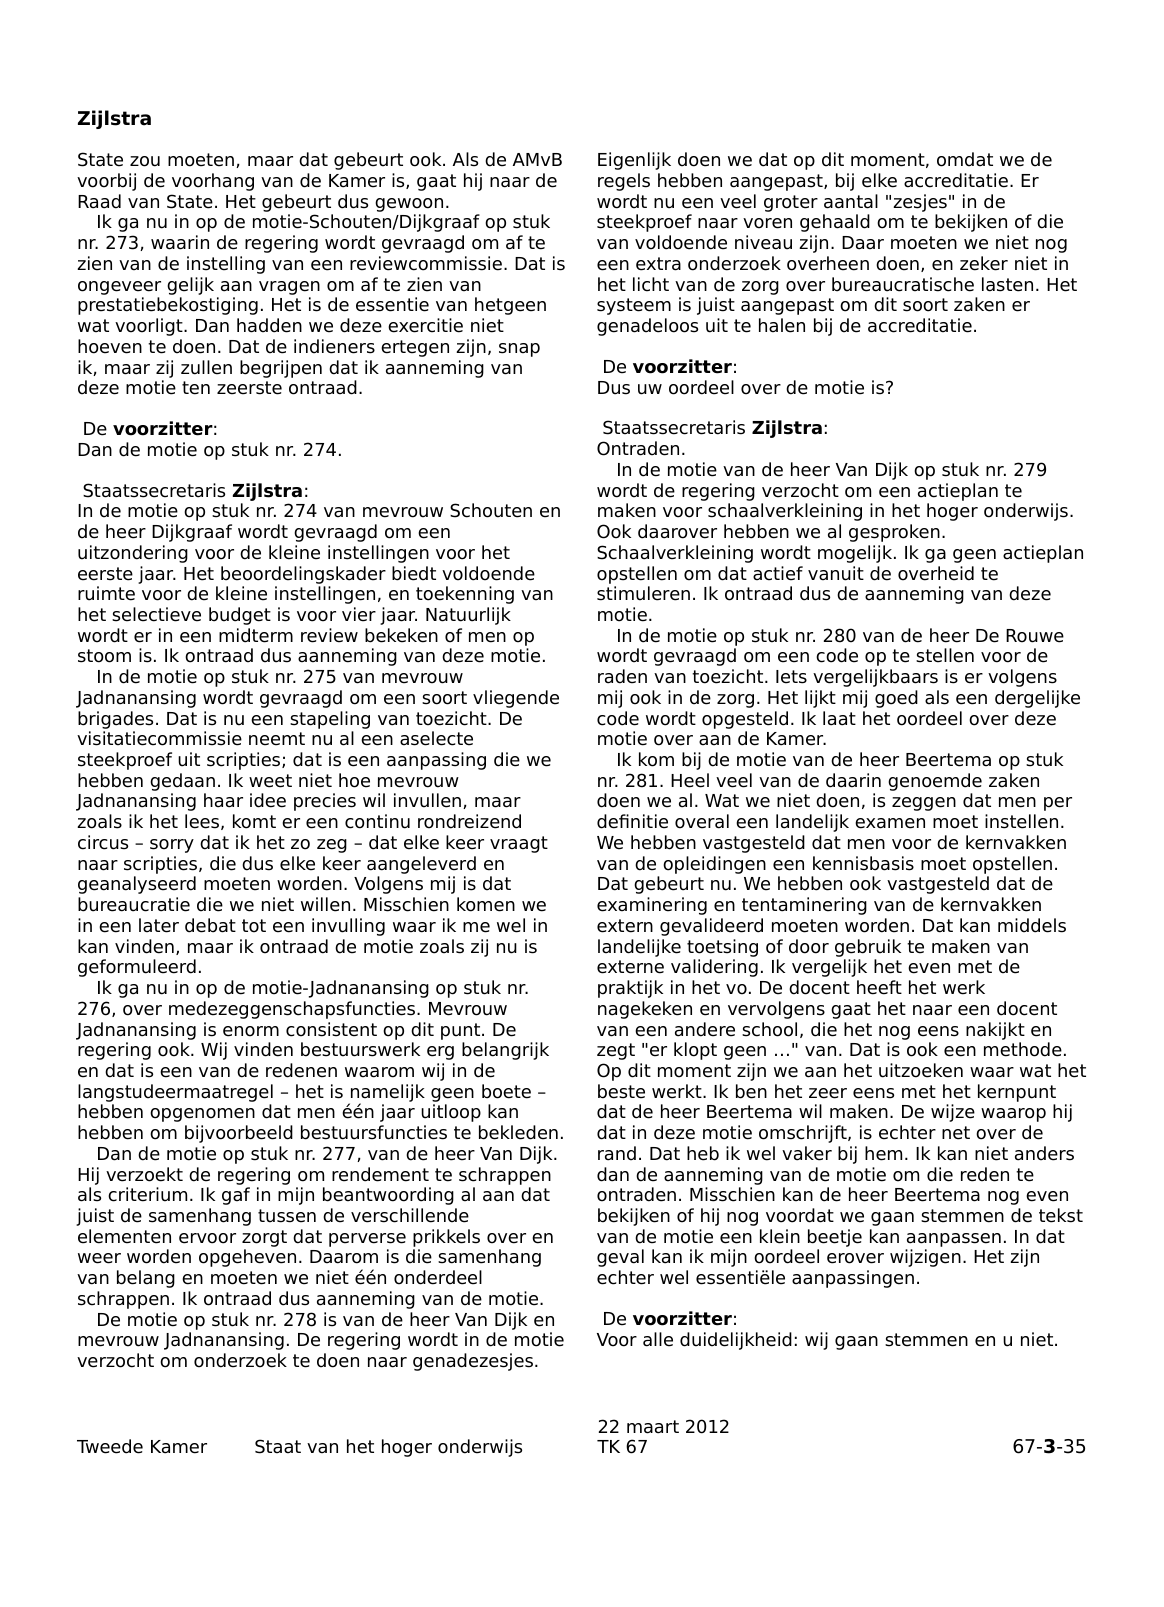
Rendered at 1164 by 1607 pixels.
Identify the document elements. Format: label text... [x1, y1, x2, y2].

text De motie op stuk nr. 278 is van de heer Van Dijk en mevrouw Jadnanansing. De regering wordt in de motie verzocht om onderzoek te doen naar genadezesjes. [77, 1309, 567, 1372]
text De voorzitter: [596, 1309, 1087, 1329]
text Staatssecretaris Zijlstra: [596, 418, 1087, 439]
text In de motie op stuk nr. 280 van de heer De Rouwe wordt gevraagd om een code op te stellen voor de raden van toezicht. Iets vergelijkbaars is er volgens mij ook in de zorg. Het lijkt mij goed als een dergelijke code wordt opgesteld. Ik laat het oordeel over deze motie over aan de Kamer. [596, 626, 1087, 750]
text In de motie op stuk nr. 275 van mevrouw Jadnanansing wordt gevraagd om een soort vliegende brigades. Dat is nu een stapeling van toezicht. De visitatiecommissie neemt nu al een aselecte steekproef uit scripties; dat is een aanpassing die we hebben gedaan. Ik weet niet hoe mevrouw Jadnanansing haar idee precies wil invullen, maar zoals ik het lees, komt er een continu rondreizend circus – sorry dat ik het zo zeg – dat elke keer vraagt naar scripties, die dus elke keer aangeleverd en geanalyseerd moeten worden. Volgens mij is dat bureaucratie die we niet willen. Misschien komen we in een later debat tot een invulling waar ik me wel in kan vinden, maar ik ontraad de motie zoals zij nu is geformuleerd. [77, 667, 567, 978]
text In de motie op stuk nr. 274 van mevrouw Schouten en de heer Dijkgraaf wordt gevraagd om een uitzondering voor de kleine instellingen voor het eerste jaar. Het beoordelingskader biedt voldoende ruimte voor de kleine instellingen, en toekenning van het selectieve budget is voor vier jaar. Natuurlijk wordt er in een midterm review bekeken of men op stoom is. Ik ontraad dus aanneming van deze motie. [77, 501, 567, 667]
text Dan de motie op stuk nr. 274. [77, 440, 567, 460]
text Staatssecretaris Zijlstra: [77, 480, 567, 501]
text Eigenlijk doen we dat op dit moment, omdat we de regels hebben aangepast, bij elke accreditatie. Er wordt nu een veel groter aantal "zesjes" in de steekproef naar voren gehaald om te bekijken of die van voldoende niveau zijn. Daar moeten we niet nog een extra onderzoek overheen doen, en zeker niet in het licht van de zorg over bureaucratische lasten. Het systeem is juist aangepast om dit soort zaken er genadeloos uit te halen bij de accreditatie. [596, 150, 1087, 337]
text Voor alle duidelijkheid: wij gaan stemmen en u niet. [596, 1329, 1087, 1350]
text Dan de motie op stuk nr. 277, van de heer Van Dijk. Hij verzoekt de regering om rendement te schrappen als criterium. Ik gaf in mijn beantwoording al aan dat juist de samenhang tussen de verschillende elementen ervoor zorgt dat perverse prikkels over en weer worden opgeheven. Daarom is die samenhang van belang en moeten we niet één onderdeel schrappen. Ik ontraad dus aanneming van de motie. [77, 1144, 567, 1309]
text De voorzitter: [596, 357, 1087, 377]
text Ik ga nu in op de motie-Jadnanansing op stuk nr. 276, over medezeggenschapsfuncties. Mevrouw Jadnanansing is enorm consistent op dit punt. De regering ook. Wij vinden bestuurswerk erg belangrijk en dat is een van de redenen waarom wij in de langstudeermaatregel – het is namelijk geen boete – hebben opgenomen dat men één jaar uitloop kan hebben om bijvoorbeeld bestuursfuncties te bekleden. [77, 978, 567, 1144]
text Ontraden. [596, 439, 1087, 460]
text Ik kom bij de motie van de heer Beertema op stuk nr. 281. Heel veel van de daarin genoemde zaken doen we al. Wat we niet doen, is zeggen dat men per definitie overal een landelijk examen moet instellen. We hebben vastgesteld dat men voor de kernvakken van de opleidingen een kennisbasis moet opstellen. Dat gebeurt nu. We hebben ook vastgesteld dat de examinering en tentaminering van de kernvakken extern gevalideerd moeten worden. Dat kan middels landelijke toetsing of door gebruik te maken van externe validering. Ik vergelijk het even met de praktijk in het vo. De docent heeft het werk nagekeken en vervolgens gaat het naar een docent van een andere school, die het nog eens nakijkt en zegt "er klopt geen …" van. Dat is ook een methode. Op dit moment zijn we aan het uitzoeken waar wat het beste werkt. Ik ben het zeer eens met het kernpunt dat de heer Beertema wil maken. De wijze waarop hij dat in deze motie omschrijft, is echter net over de rand. Dat heb ik wel vaker bij hem. Ik kan niet anders dan de aanneming van de motie om die reden te ontraden. Misschien kan de heer Beertema nog even bekijken of hij nog voordat we gaan stemmen de tekst van de motie een klein beetje kan aanpassen. In dat geval kan ik mijn oordeel erover wijzigen. Het zijn echter wel essentiële aanpassingen. [596, 750, 1087, 1289]
text Dus uw oordeel over de motie is? [596, 377, 1087, 398]
text Ik ga nu in op de motie-Schouten/Dijkgraaf op stuk nr. 273, waarin de regering wordt gevraagd om af te zien van de instelling van een reviewcommissie. Dat is ongeveer gelijk aan vragen om af te zien van prestatiebekostiging. Het is de essentie van hetgeen wat voorligt. Dan hadden we deze exercitie niet hoeven te doen. Dat de indieners ertegen zijn, snap ik, maar zij zullen begrijpen dat ik aanneming van deze motie ten zeerste ontraad. [77, 212, 567, 399]
text State zou moeten, maar dat gebeurt ook. Als de AMvB voorbij de voorhang van de Kamer is, gaat hij naar de Raad van State. Het gebeurt dus gewoon. [77, 150, 567, 212]
text De voorzitter: [77, 419, 567, 440]
text In de motie van de heer Van Dijk op stuk nr. 279 wordt de regering verzocht om een actieplan te maken voor schaalverkleining in het hoger onderwijs. Ook daarover hebben we al gesproken. Schaalverkleining wordt mogelijk. Ik ga geen actieplan opstellen om dat actief vanuit de overheid te stimuleren. Ik ontraad dus de aanneming van deze motie. [596, 460, 1087, 626]
